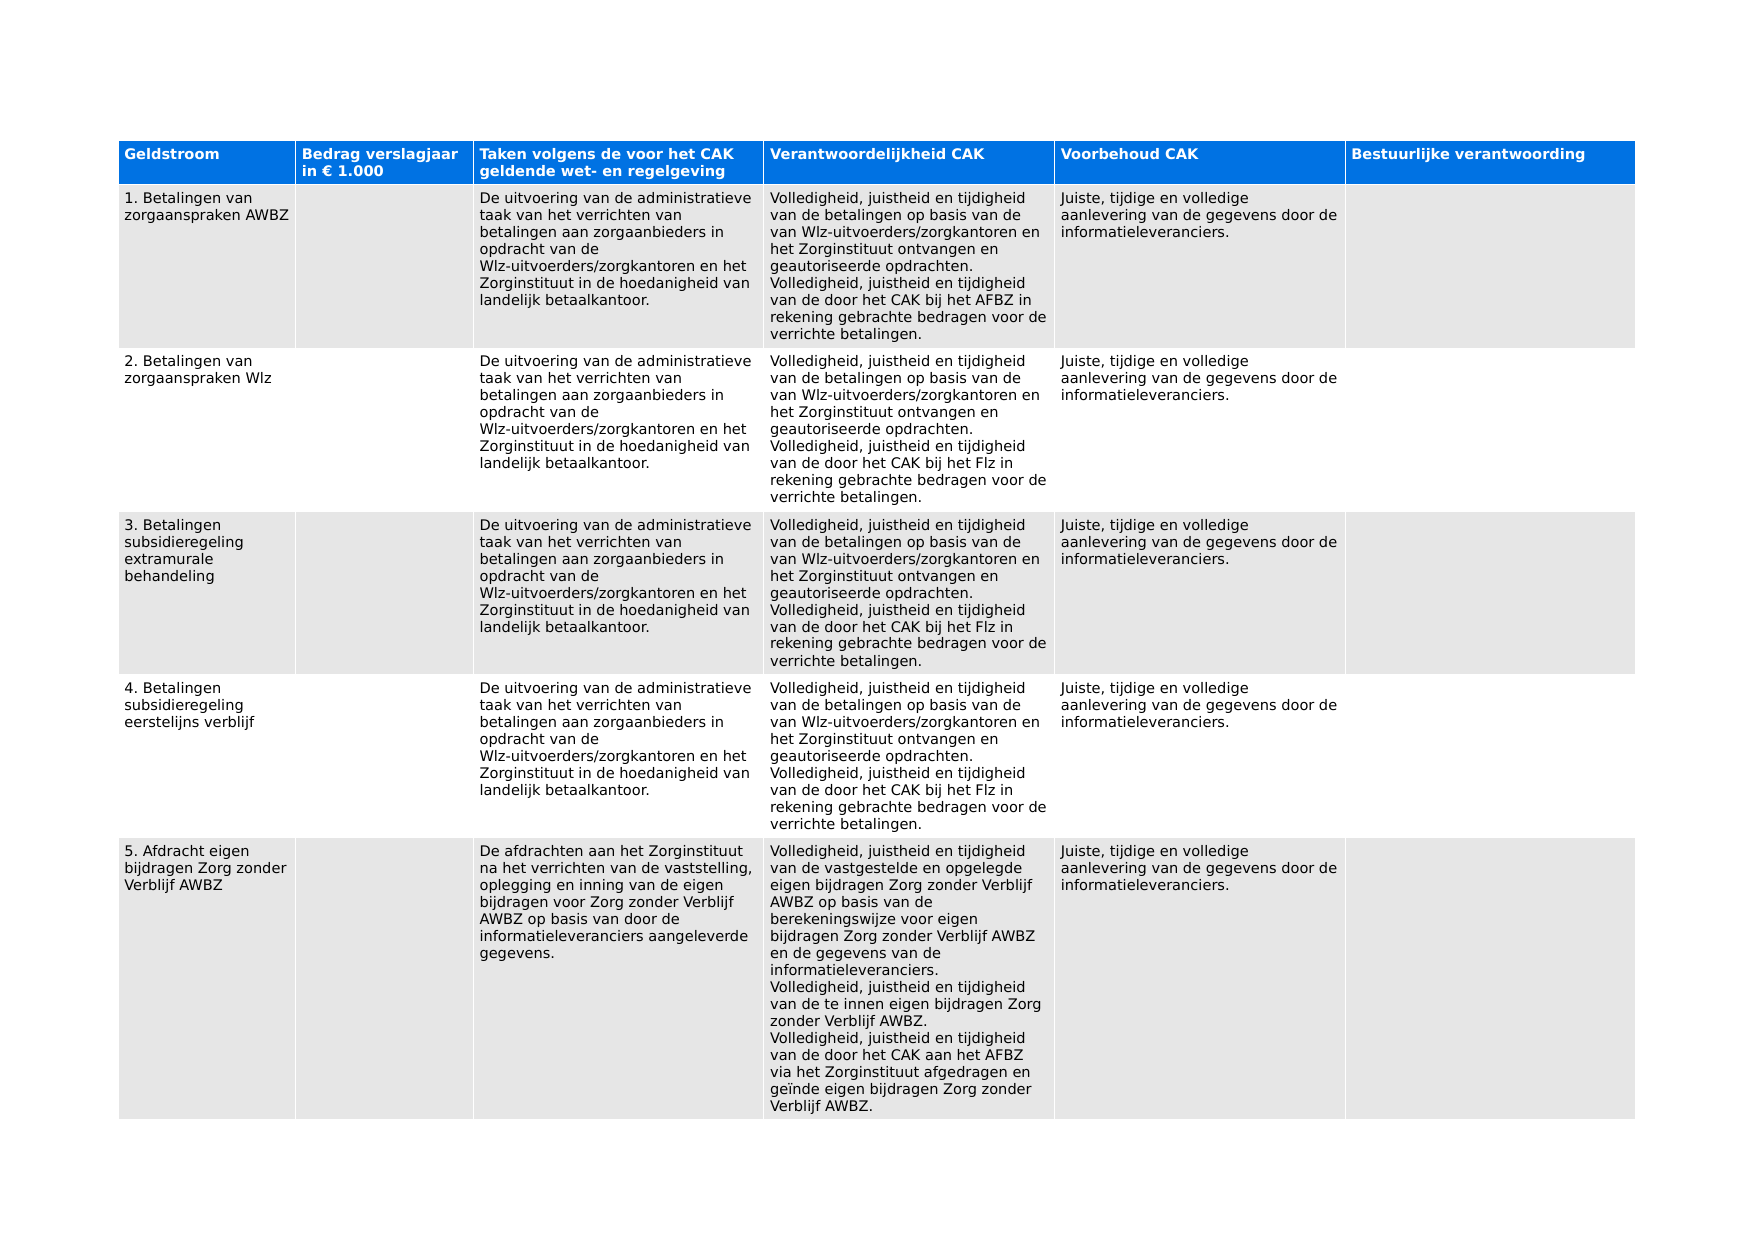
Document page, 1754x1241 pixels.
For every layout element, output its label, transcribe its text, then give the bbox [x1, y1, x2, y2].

table_cell 1. Betalingen van zorgaanspraken AWBZ [119, 185, 295, 348]
table_cell De afdrachten aan het Zorginstituut na het verrichten van de vaststelling, oplegging en inning van de eigen bijdragen voor Zorg zonder Verblijf AWBZ op basis van door de informatieleveranciers aangeleverde gegevens. [474, 838, 763, 1119]
table_cell Juiste, tijdige en volledige aanlevering van de gegevens door de informatieleveranciers. [1055, 675, 1345, 837]
table_cell 5. Afdracht eigen bijdragen Zorg zonder Verblijf AWBZ [119, 838, 295, 1119]
table_cell Juiste, tijdige en volledige aanlevering van de gegevens door de informatieleveranciers. [1055, 349, 1345, 511]
table_cell [1346, 349, 1635, 511]
table_cell [1346, 675, 1635, 837]
table_cell Juiste, tijdige en volledige aanlevering van de gegevens door de informatieleveranciers. [1055, 512, 1345, 674]
table_cell [296, 838, 473, 1119]
table_cell [296, 349, 473, 511]
table_cell [296, 185, 473, 348]
table_cell Juiste, tijdige en volledige aanlevering van de gegevens door de informatieleveranciers. [1055, 185, 1345, 348]
table_cell De uitvoering van de administratieve taak van het verrichten van betalingen aan zorgaanbieders in opdracht van de Wlz-uitvoerders/zorgkantoren en het Zorginstituut in de hoedanigheid van landelijk betaalkantoor. [474, 675, 763, 837]
table_cell De uitvoering van de administratieve taak van het verrichten van betalingen aan zorgaanbieders in opdracht van de Wlz-uitvoerders/zorgkantoren en het Zorginstituut in de hoedanigheid van landelijk betaalkantoor. [474, 349, 763, 511]
table_cell 3. Betalingen subsidieregeling extramurale behandeling [119, 512, 295, 674]
table_cell [1346, 838, 1635, 1119]
table_cell 2. Betalingen van zorgaanspraken Wlz [119, 349, 295, 511]
table_cell Volledigheid, juistheid en tijdigheid van de betalingen op basis van de van Wlz-uitvoerders/zorgkantoren en het Zorginstituut ontvangen en geautoriseerde opdrachten. Volledigheid, juistheid en tijdigheid van de door het CAK bij het Flz in rekening gebrachte bedragen voor de verrichte betalingen. [764, 675, 1054, 837]
table_cell De uitvoering van de administratieve taak van het verrichten van betalingen aan zorgaanbieders in opdracht van de Wlz-uitvoerders/zorgkantoren en het Zorginstituut in de hoedanigheid van landelijk betaalkantoor. [474, 512, 763, 674]
table_cell Volledigheid, juistheid en tijdigheid van de betalingen op basis van de van Wlz-uitvoerders/zorgkantoren en het Zorginstituut ontvangen en geautoriseerde opdrachten. Volledigheid, juistheid en tijdigheid van de door het CAK bij het Flz in rekening gebrachte bedragen voor de verrichte betalingen. [764, 512, 1054, 674]
table_header Taken volgens de voor het CAK geldende wet- en regelgeving [474, 141, 763, 184]
table_cell Volledigheid, juistheid en tijdigheid van de betalingen op basis van de van Wlz-uitvoerders/zorgkantoren en het Zorginstituut ontvangen en geautoriseerde opdrachten. Volledigheid, juistheid en tijdigheid van de door het CAK bij het AFBZ in rekening gebrachte bedragen voor de verrichte betalingen. [764, 185, 1054, 348]
table_cell [296, 512, 473, 674]
table_cell Volledigheid, juistheid en tijdigheid van de betalingen op basis van de van Wlz-uitvoerders/zorgkantoren en het Zorginstituut ontvangen en geautoriseerde opdrachten. Volledigheid, juistheid en tijdigheid van de door het CAK bij het Flz in rekening gebrachte bedragen voor de verrichte betalingen. [764, 349, 1054, 511]
table_header Geldstroom [119, 141, 295, 184]
table_header Bestuurlijke verantwoording [1346, 141, 1635, 184]
table_cell [1346, 185, 1635, 348]
table_cell Juiste, tijdige en volledige aanlevering van de gegevens door de informatieleveranciers. [1055, 838, 1345, 1119]
table_header Bedrag verslagjaar in € 1.000 [296, 141, 473, 184]
table_header Voorbehoud CAK [1055, 141, 1345, 184]
table_cell [296, 675, 473, 837]
table_cell [1346, 512, 1635, 674]
table_cell De uitvoering van de administratieve taak van het verrichten van betalingen aan zorgaanbieders in opdracht van de Wlz-uitvoerders/zorgkantoren en het Zorginstituut in de hoedanigheid van landelijk betaalkantoor. [474, 185, 763, 348]
table_cell 4. Betalingen subsidieregeling eerstelijns verblijf [119, 675, 295, 837]
table_cell Volledigheid, juistheid en tijdigheid van de vastgestelde en opgelegde eigen bijdragen Zorg zonder Verblijf AWBZ op basis van de berekeningswijze voor eigen bijdragen Zorg zonder Verblijf AWBZ en de gegevens van de informatieleveranciers. Volledigheid, juistheid en tijdigheid van de te innen eigen bijdragen Zorg zonder Verblijf AWBZ. Volledigheid, juistheid en tijdigheid van de door het CAK aan het AFBZ via het Zorginstituut afgedragen en geïnde eigen bijdragen Zorg zonder Verblijf AWBZ. [764, 838, 1054, 1119]
table_header Verantwoordelijkheid CAK [764, 141, 1054, 184]
